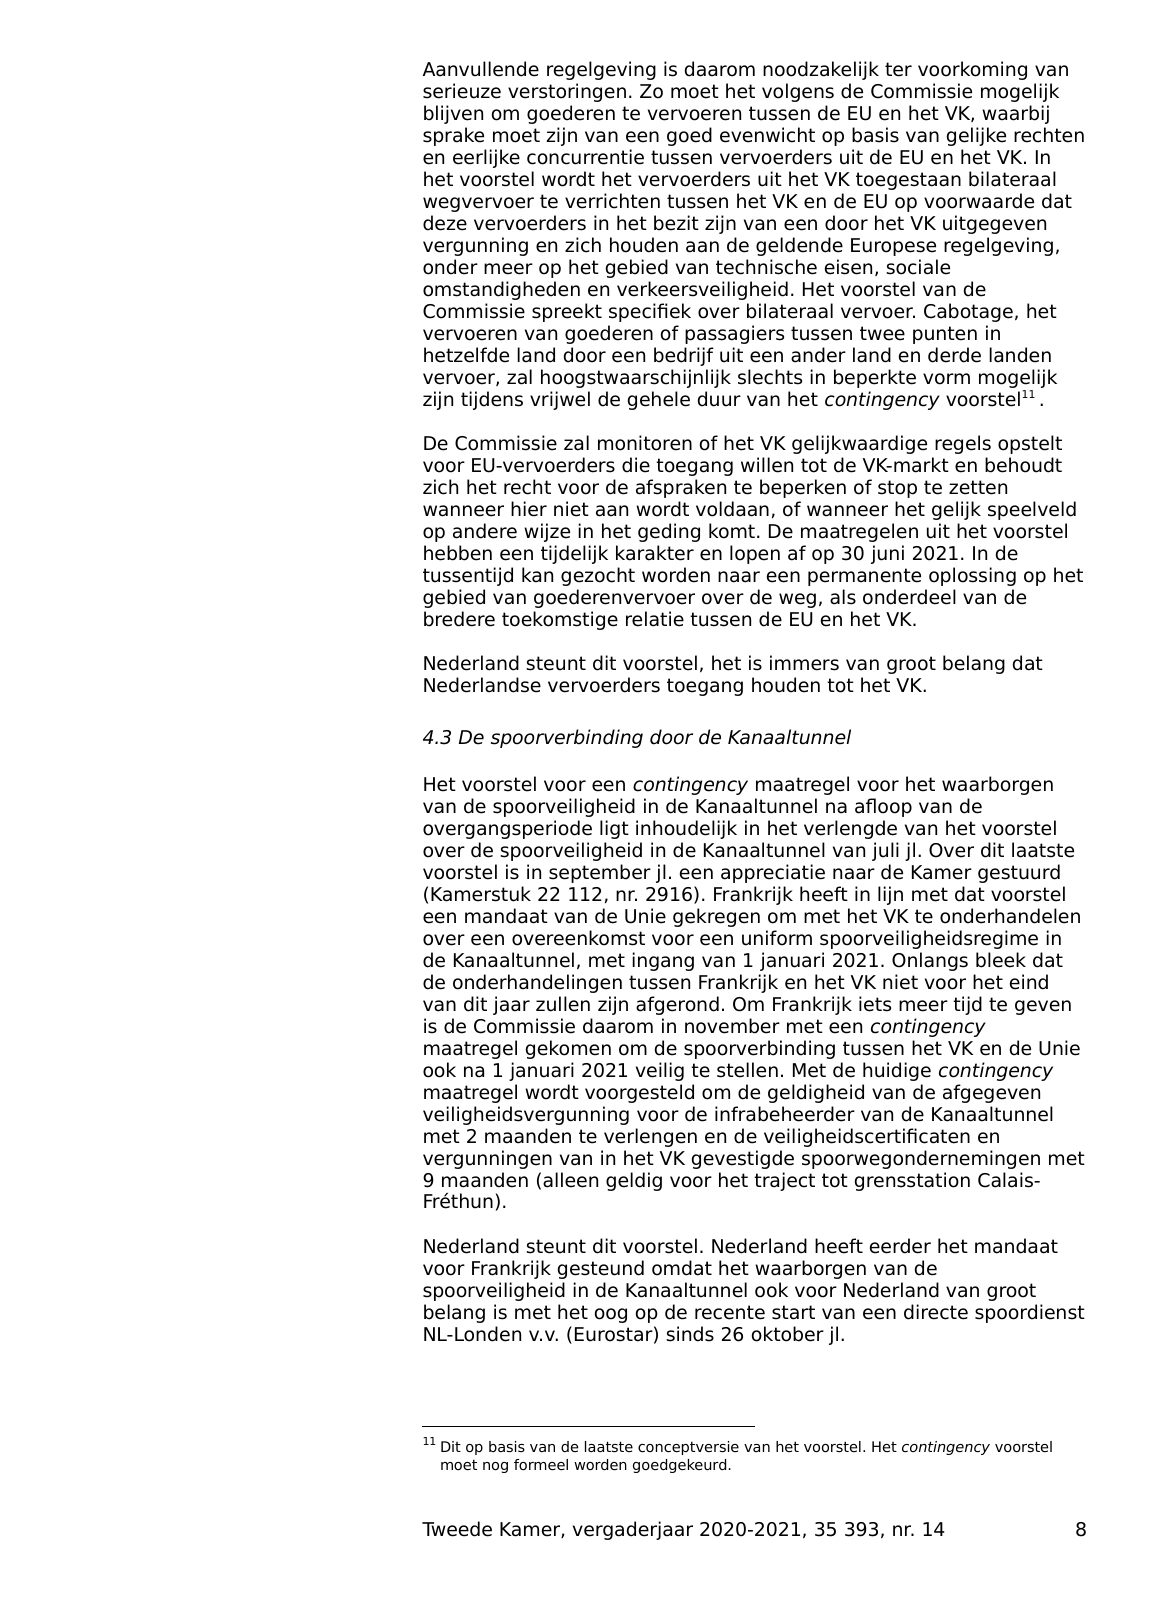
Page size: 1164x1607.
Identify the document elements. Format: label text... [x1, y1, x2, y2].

text Dit op basis van de laatste conceptversie van het voorstel. Het contingency voorstel moet nog formeel worden goedgekeurd. [422, 1435, 1087, 1474]
text Nederland steunt dit voorstel. Nederland heeft eerder het mandaat voor Frankrijk gesteund omdat het waarborgen van de spoorveiligheid in de Kanaaltunnel ook voor Nederland van groot belang is met het oog op de recente start van een directe spoordienst NL-Londen v.v. (Eurostar) sinds 26 oktober jl. [422, 1236, 1087, 1346]
text Aanvullende regelgeving is daarom noodzakelijk ter voorkoming van serieuze verstoringen. Zo moet het volgens de Commissie mogelijk blijven om goederen te vervoeren tussen de EU en het VK, waarbij sprake moet zijn van een goed evenwicht op basis van gelijke rechten en eerlijke concurrentie tussen vervoerders uit de EU en het VK. In het voorstel wordt het vervoerders uit het VK toegestaan bilateraal wegvervoer te verrichten tussen het VK en de EU op voorwaarde dat deze vervoerders in het bezit zijn van een door het VK uitgegeven vergunning en zich houden aan de geldende Europese regelgeving, onder meer op het gebied van technische eisen, sociale omstandigheden en verkeersveiligheid. Het voorstel van de Commissie spreekt specifiek over bilateraal vervoer. Cabotage, het vervoeren van goederen of passagiers tussen twee punten in hetzelfde land door een bedrijf uit een ander land en derde landen vervoer, zal hoogstwaarschijnlijk slechts in beperkte vorm mogelijk zijn tijdens vrijwel de gehele duur van het contingency voorstel. [422, 59, 1087, 411]
text Nederland steunt dit voorstel, het is immers van groot belang dat Nederlandse vervoerders toegang houden tot het VK. [422, 653, 1087, 697]
text Het voorstel voor een contingency maatregel voor het waarborgen van de spoorveiligheid in de Kanaaltunnel na afloop van de overgangsperiode ligt inhoudelijk in het verlengde van het voorstel over de spoorveiligheid in de Kanaaltunnel van juli jl. Over dit laatste voorstel is in september jl. een appreciatie naar de Kamer gestuurd (Kamerstuk 22 112, nr. 2916). Frankrijk heeft in lijn met dat voorstel een mandaat van de Unie gekregen om met het VK te onderhandelen over een overeenkomst voor een uniform spoorveiligheidsregime in de Kanaaltunnel, met ingang van 1 januari 2021. Onlangs bleek dat de onderhandelingen tussen Frankrijk en het VK niet voor het eind van dit jaar zullen zijn afgerond. Om Frankrijk iets meer tijd te geven is de Commissie daarom in november met een contingency maatregel gekomen om de spoorverbinding tussen het VK en de Unie ook na 1 januari 2021 veilig te stellen. Met de huidige contingency maatregel wordt voorgesteld om de geldigheid van de afgegeven veiligheidsvergunning voor de infrabeheerder van de Kanaaltunnel met 2 maanden te verlengen en de veiligheidscertificaten en vergunningen van in het VK gevestigde spoorwegondernemingen met 9 maanden (alleen geldig voor het traject tot grensstation Calais-Fréthun). [422, 774, 1087, 1213]
subtitle 4.3 De spoorverbinding door de Kanaaltunnel [422, 727, 1087, 749]
text De Commissie zal monitoren of het VK gelijkwaardige regels opstelt voor EU-vervoerders die toegang willen tot de VK-markt en behoudt zich het recht voor de afspraken te beperken of stop te zetten wanneer hier niet aan wordt voldaan, of wanneer het gelijk speelveld op andere wijze in het geding komt. De maatregelen uit het voorstel hebben een tijdelijk karakter en lopen af op 30 juni 2021. In de tussentijd kan gezocht worden naar een permanente oplossing op het gebied van goederenvervoer over de weg, als onderdeel van de bredere toekomstige relatie tussen de EU en het VK. [422, 433, 1087, 631]
